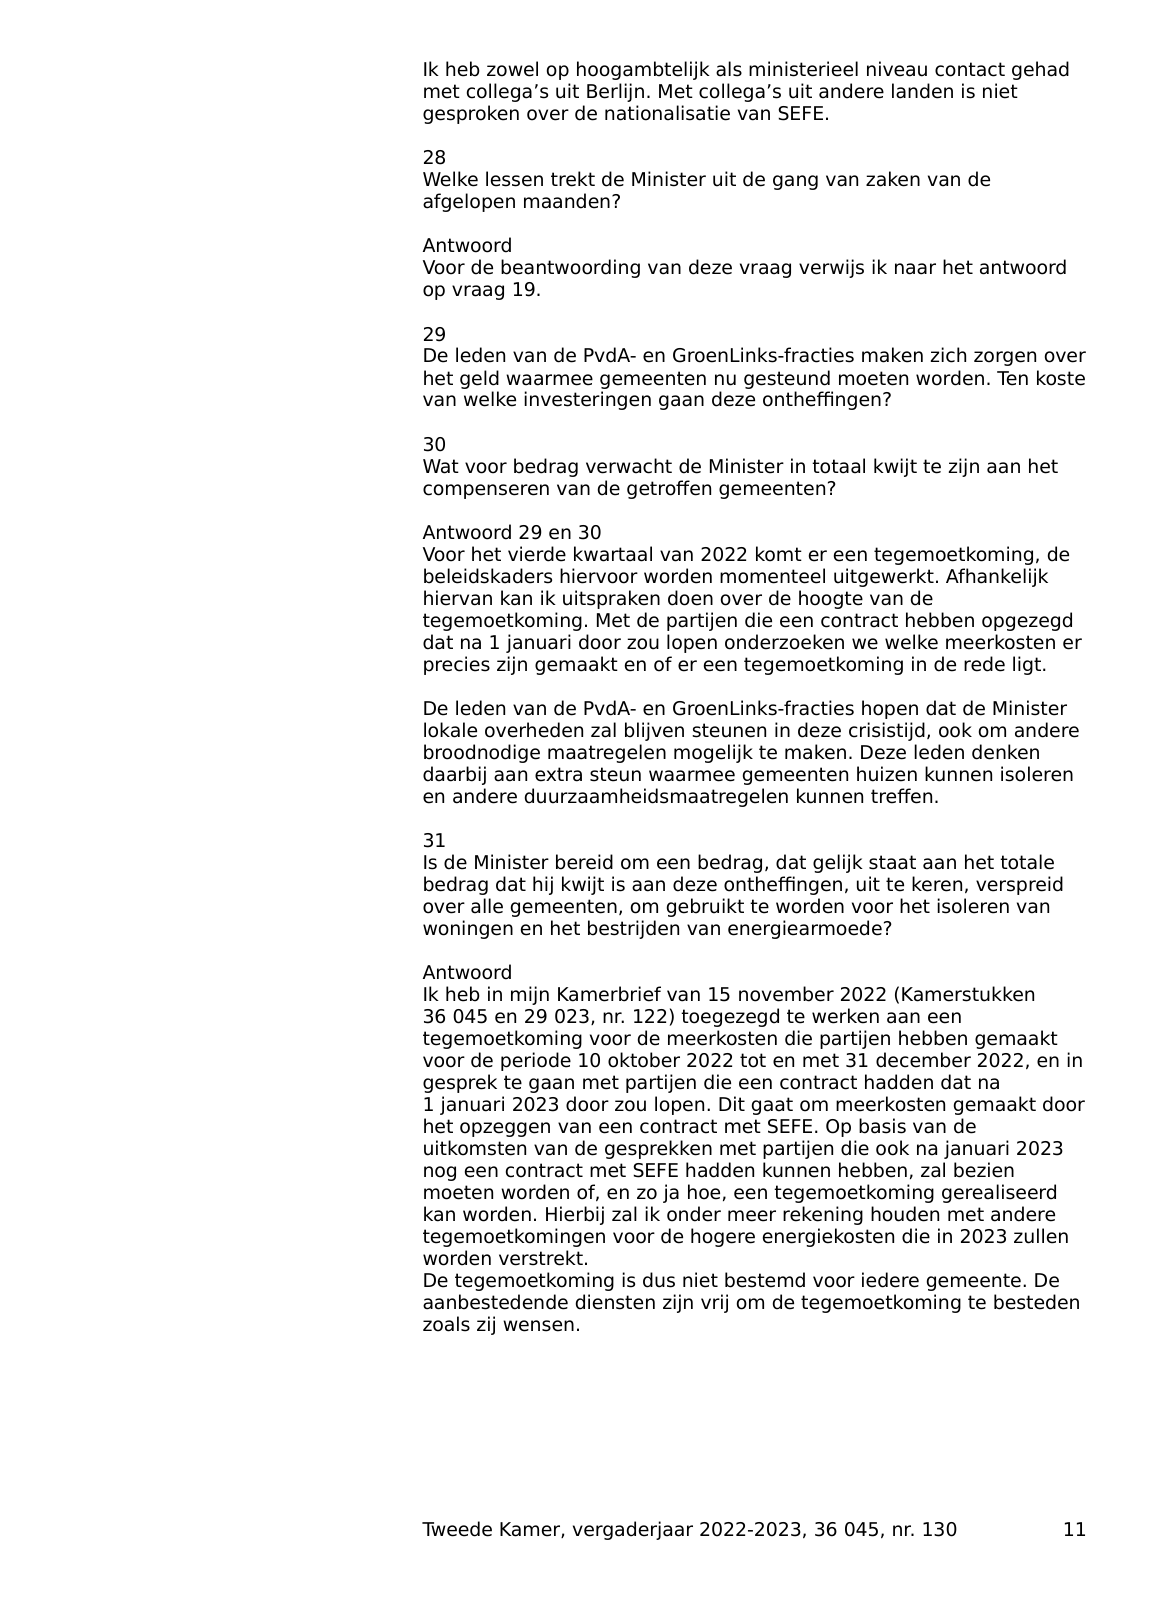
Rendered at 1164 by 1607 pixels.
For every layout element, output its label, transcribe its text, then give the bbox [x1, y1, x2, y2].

text De leden van de PvdA- en GroenLinks-fracties hopen dat de Minister lokale overheden zal blijven steunen in deze crisistijd, ook om andere broodnodige maatregelen mogelijk te maken. Deze leden denken daarbij aan extra steun waarmee gemeenten huizen kunnen isoleren en andere duurzaamheidsmaatregelen kunnen treffen. [422, 698, 1087, 808]
text Antwoord [422, 235, 1087, 257]
text De leden van de PvdA- en GroenLinks-fracties maken zich zorgen over het geld waarmee gemeenten nu gesteund moeten worden. Ten koste van welke investeringen gaan deze ontheffingen? [422, 345, 1087, 411]
text 31 [422, 830, 1087, 852]
text De tegemoetkoming is dus niet bestemd voor iedere gemeente. De aanbestedende diensten zijn vrij om de tegemoetkoming te besteden zoals zij wensen. [422, 1269, 1087, 1336]
text Ik heb in mijn Kamerbrief van 15 november 2022 (Kamerstukken 36 045 en 29 023, nr. 122) toegezegd te werken aan een tegemoetkoming voor de meerkosten die partijen hebben gemaakt voor de periode 10 oktober 2022 tot en met 31 december 2022, en in gesprek te gaan met partijen die een contract hadden dat na 1 januari 2023 door zou lopen. Dit gaat om meerkosten gemaakt door het opzeggen van een contract met SEFE. Op basis van de uitkomsten van de gesprekken met partijen die ook na januari 2023 nog een contract met SEFE hadden kunnen hebben, zal bezien moeten worden of, en zo ja hoe, een tegemoetkoming gerealiseerd kan worden. Hierbij zal ik onder meer rekening houden met andere tegemoetkomingen voor de hogere energiekosten die in 2023 zullen worden verstrekt. [422, 984, 1087, 1269]
text Welke lessen trekt de Minister uit de gang van zaken van de afgelopen maanden? [422, 169, 1087, 213]
text Is de Minister bereid om een bedrag, dat gelijk staat aan het totale bedrag dat hij kwijt is aan deze ontheffingen, uit te keren, verspreid over alle gemeenten, om gebruikt te worden voor het isoleren van woningen en het bestrijden van energiearmoede? [422, 852, 1087, 940]
text Antwoord [422, 962, 1087, 984]
text 28 [422, 147, 1087, 169]
text Wat voor bedrag verwacht de Minister in totaal kwijt te zijn aan het compenseren van de getroffen gemeenten? [422, 456, 1087, 499]
text Antwoord 29 en 30 [422, 522, 1087, 544]
text Voor de beantwoording van deze vraag verwijs ik naar het antwoord op vraag 19. [422, 257, 1087, 301]
text Ik heb zowel op hoogambtelijk als ministerieel niveau contact gehad met collega’s uit Berlijn. Met collega’s uit andere landen is niet gesproken over de nationalisatie van SEFE. [422, 59, 1087, 125]
text Voor het vierde kwartaal van 2022 komt er een tegemoetkoming, de beleidskaders hiervoor worden momenteel uitgewerkt. Afhankelijk hiervan kan ik uitspraken doen over de hoogte van de tegemoetkoming. Met de partijen die een contract hebben opgezegd dat na 1 januari door zou lopen onderzoeken we welke meerkosten er precies zijn gemaakt en of er een tegemoetkoming in de rede ligt. [422, 544, 1087, 676]
text 29 [422, 323, 1087, 345]
text 30 [422, 433, 1087, 456]
